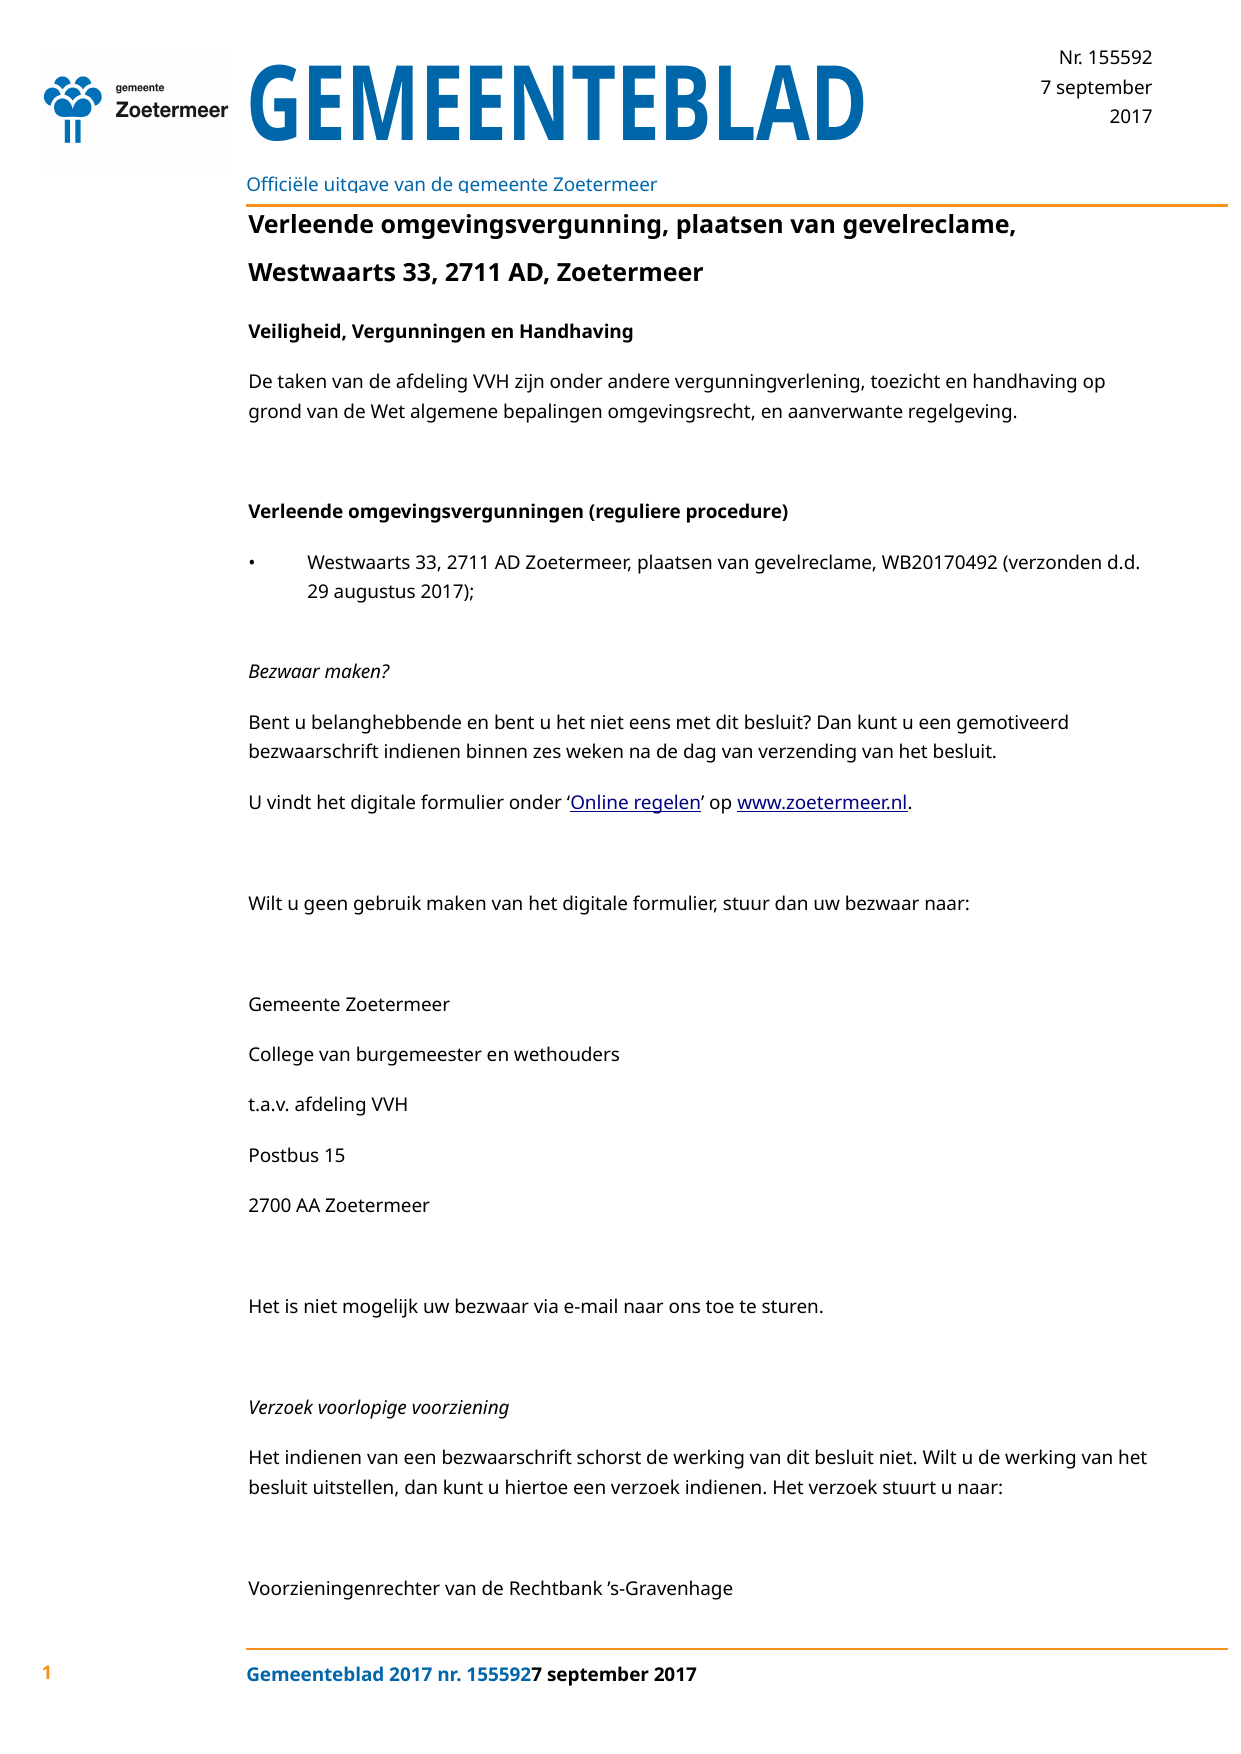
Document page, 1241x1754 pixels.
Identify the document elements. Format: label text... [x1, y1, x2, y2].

text College van burgemeester en wethouders [248, 1041, 1152, 1067]
text Veiligheid, Vergunningen en Handhaving [248, 318, 1152, 344]
text Gemeente Zoetermeer [248, 991, 1152, 1017]
text Verzoek voorlopige voorziening [248, 1394, 1152, 1420]
text Voorzieningenrechter van de Rechtbank ’s-Gravenhage [248, 1575, 1152, 1601]
text De taken van de afdeling VVH zijn onder andere vergunningverlening, toezicht en handhaving op grond van de Wet algemene bepalingen omgevingsrecht, en aanverwante regelgeving. [248, 368, 1152, 424]
list Westwaarts 33, 2711 AD Zoetermeer, plaatsen van gevelreclame, WB20170492 (verzonden d.d. 29 augustus 2017); [248, 549, 1152, 604]
text Verleende omgevingsvergunningen (reguliere procedure) [248, 499, 1152, 524]
text Het is niet mogelijk uw bezwaar via e-mail naar ons toe te sturen. [248, 1293, 1152, 1319]
text Bent u belanghebbende en bent u het niet eens met dit besluit? Dan kunt u een gemotiveerd bezwaarschrift indienen binnen zes weken na de dag van verzending van het besluit. [248, 709, 1152, 764]
text t.a.v. afdeling VVH [248, 1092, 1152, 1117]
picture [41, 47, 231, 172]
text Wilt u geen gebruik maken van het digitale formulier, stuur dan uw bezwaar naar: [248, 890, 1152, 916]
text Postbus 15 [248, 1142, 1152, 1168]
text U vindt het digitale formulier onder ‘Online regelen’ op www.zoetermeer.nl. [248, 789, 1152, 815]
text Verleende omgevingsvergunning, plaatsen van gevelreclame, Westwaarts 33, 2711 AD, Zoetermeer [248, 207, 1152, 288]
text Bezwaar maken? [248, 659, 1152, 684]
text 2700 AA Zoetermeer [248, 1192, 1152, 1218]
text Het indienen van een bezwaarschrift schorst de werking van dit besluit niet. Wilt u de werking van het besluit uitstellen, dan kunt u hiertoe een verzoek indienen. Het verzoek stuurt u naar: [248, 1444, 1152, 1500]
